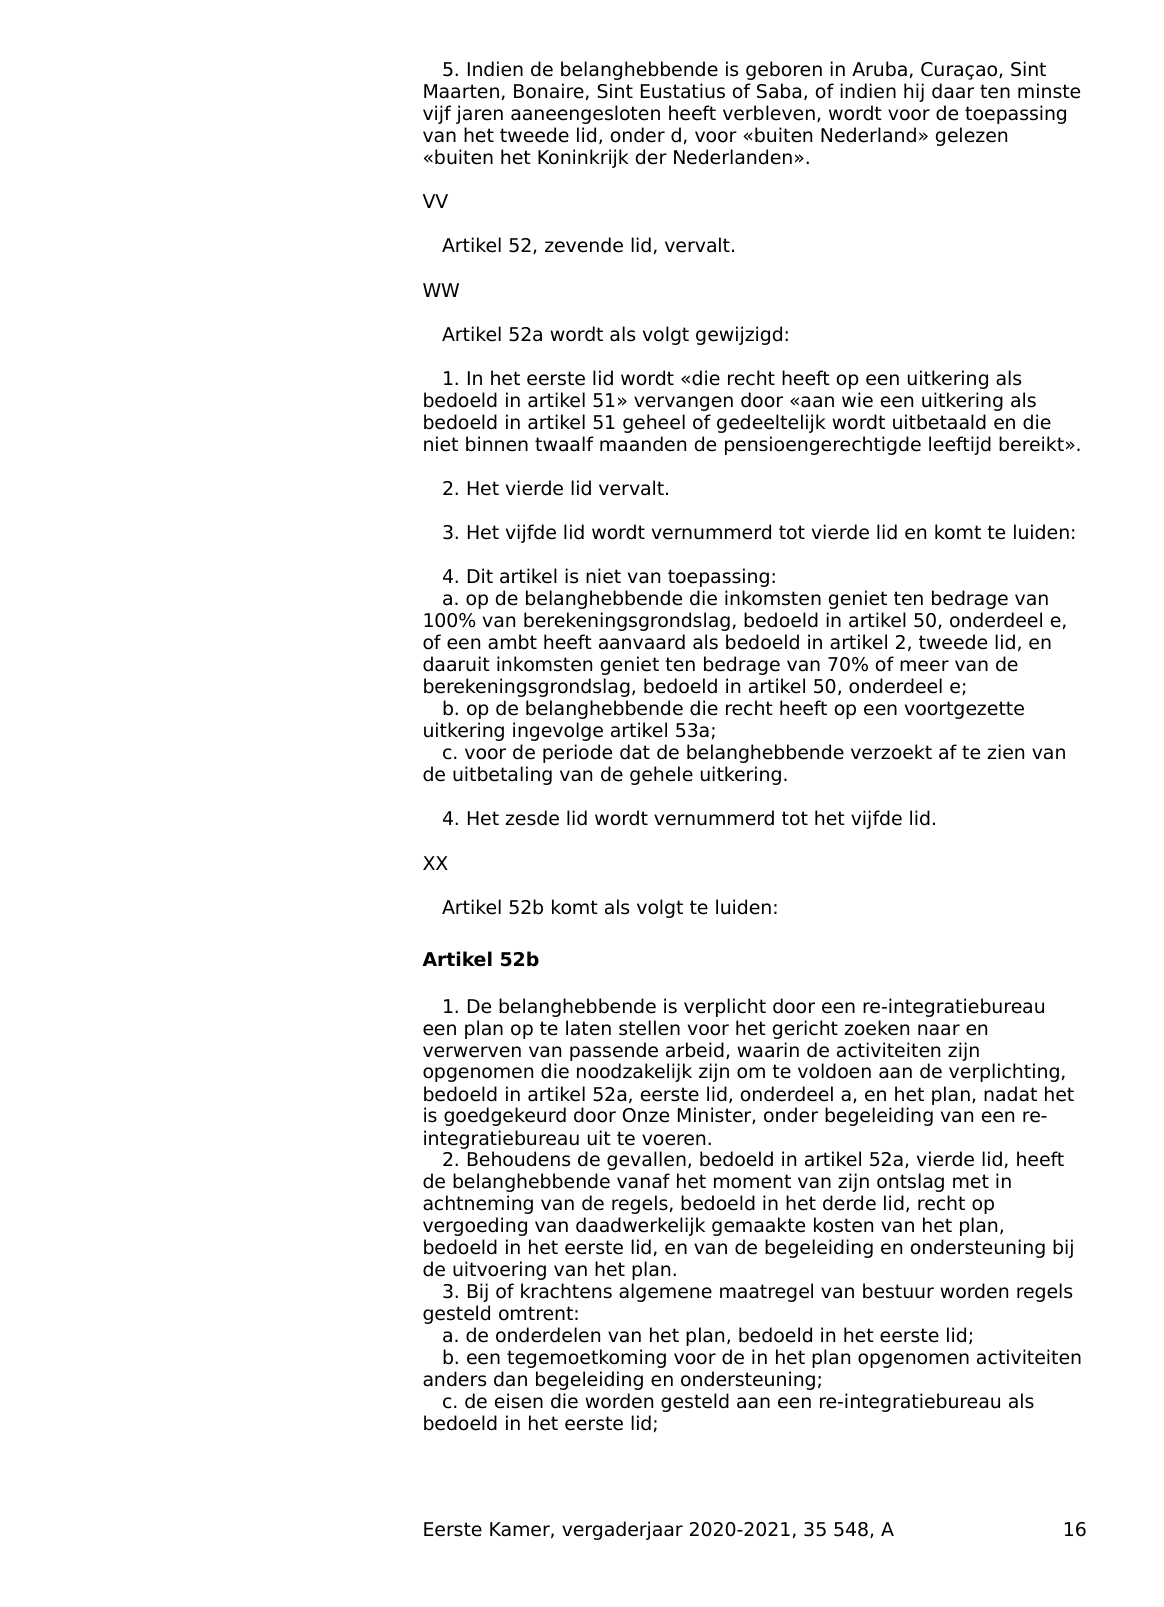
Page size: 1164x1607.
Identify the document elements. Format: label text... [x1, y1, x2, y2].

text 1. In het eerste lid wordt «die recht heeft op een uitkering als bedoeld in artikel 51» vervangen door «aan wie een uitkering als bedoeld in artikel 51 geheel of gedeeltelijk wordt uitbetaald en die niet binnen twaalf maanden de pensioengerechtigde leeftijd bereikt». [422, 368, 1087, 456]
text c. voor de periode dat de belanghebbende verzoekt af te zien van de uitbetaling van de gehele uitkering. [422, 742, 1087, 786]
text Artikel 52a wordt als volgt gewijzigd: [422, 324, 1087, 346]
text WW [422, 279, 1087, 301]
text b. op de belanghebbende die recht heeft op een voortgezette uitkering ingevolge artikel 53a; [422, 698, 1087, 742]
text 5. Indien de belanghebbende is geboren in Aruba, Curaçao, Sint Maarten, Bonaire, Sint Eustatius of Saba, of indien hij daar ten minste vijf jaren aaneengesloten heeft verbleven, wordt voor de toepassing van het tweede lid, onder d, voor «buiten Nederland» gelezen «buiten het Koninkrijk der Nederlanden». [422, 59, 1087, 169]
text Artikel 52b komt als volgt te luiden: [422, 897, 1087, 918]
text Artikel 52, zevende lid, vervalt. [422, 235, 1087, 257]
text a. op de belanghebbende die inkomsten geniet ten bedrage van 100% van berekeningsgrondslag, bedoeld in artikel 50, onderdeel e, of een ambt heeft aanvaard als bedoeld in artikel 2, tweede lid, en daaruit inkomsten geniet ten bedrage van 70% of meer van de berekeningsgrondslag, bedoeld in artikel 50, onderdeel e; [422, 588, 1087, 698]
text 2. Het vierde lid vervalt. [422, 478, 1087, 500]
text XX [422, 852, 1087, 874]
subtitle Artikel 52b [422, 948, 1087, 971]
text 1. De belanghebbende is verplicht door een re-integratiebureau een plan op te laten stellen voor het gericht zoeken naar en verwerven van passende arbeid, waarin de activiteiten zijn opgenomen die noodzakelijk zijn om te voldoen aan de verplichting, bedoeld in artikel 52a, eerste lid, onderdeel a, en het plan, nadat het is goedgekeurd door Onze Minister, onder begeleiding van een re-integratiebureau uit te voeren. [422, 996, 1087, 1149]
text a. de onderdelen van het plan, bedoeld in het eerste lid; [422, 1325, 1087, 1347]
text b. een tegemoetkoming voor de in het plan opgenomen activiteiten anders dan begeleiding en ondersteuning; [422, 1347, 1087, 1391]
text 3. Het vijfde lid wordt vernummerd tot vierde lid en komt te luiden: [422, 522, 1087, 544]
text 2. Behoudens de gevallen, bedoeld in artikel 52a, vierde lid, heeft de belanghebbende vanaf het moment van zijn ontslag met in achtneming van de regels, bedoeld in het derde lid, recht op vergoeding van daadwerkelijk gemaakte kosten van het plan, bedoeld in het eerste lid, en van de begeleiding en ondersteuning bij de uitvoering van het plan. [422, 1149, 1087, 1281]
text 3. Bij of krachtens algemene maatregel van bestuur worden regels gesteld omtrent: [422, 1281, 1087, 1325]
text 4. Het zesde lid wordt vernummerd tot het vijfde lid. [422, 808, 1087, 830]
text VV [422, 191, 1087, 213]
text c. de eisen die worden gesteld aan een re-integratiebureau als bedoeld in het eerste lid; [422, 1391, 1087, 1435]
text 4. Dit artikel is niet van toepassing: [422, 566, 1087, 588]
